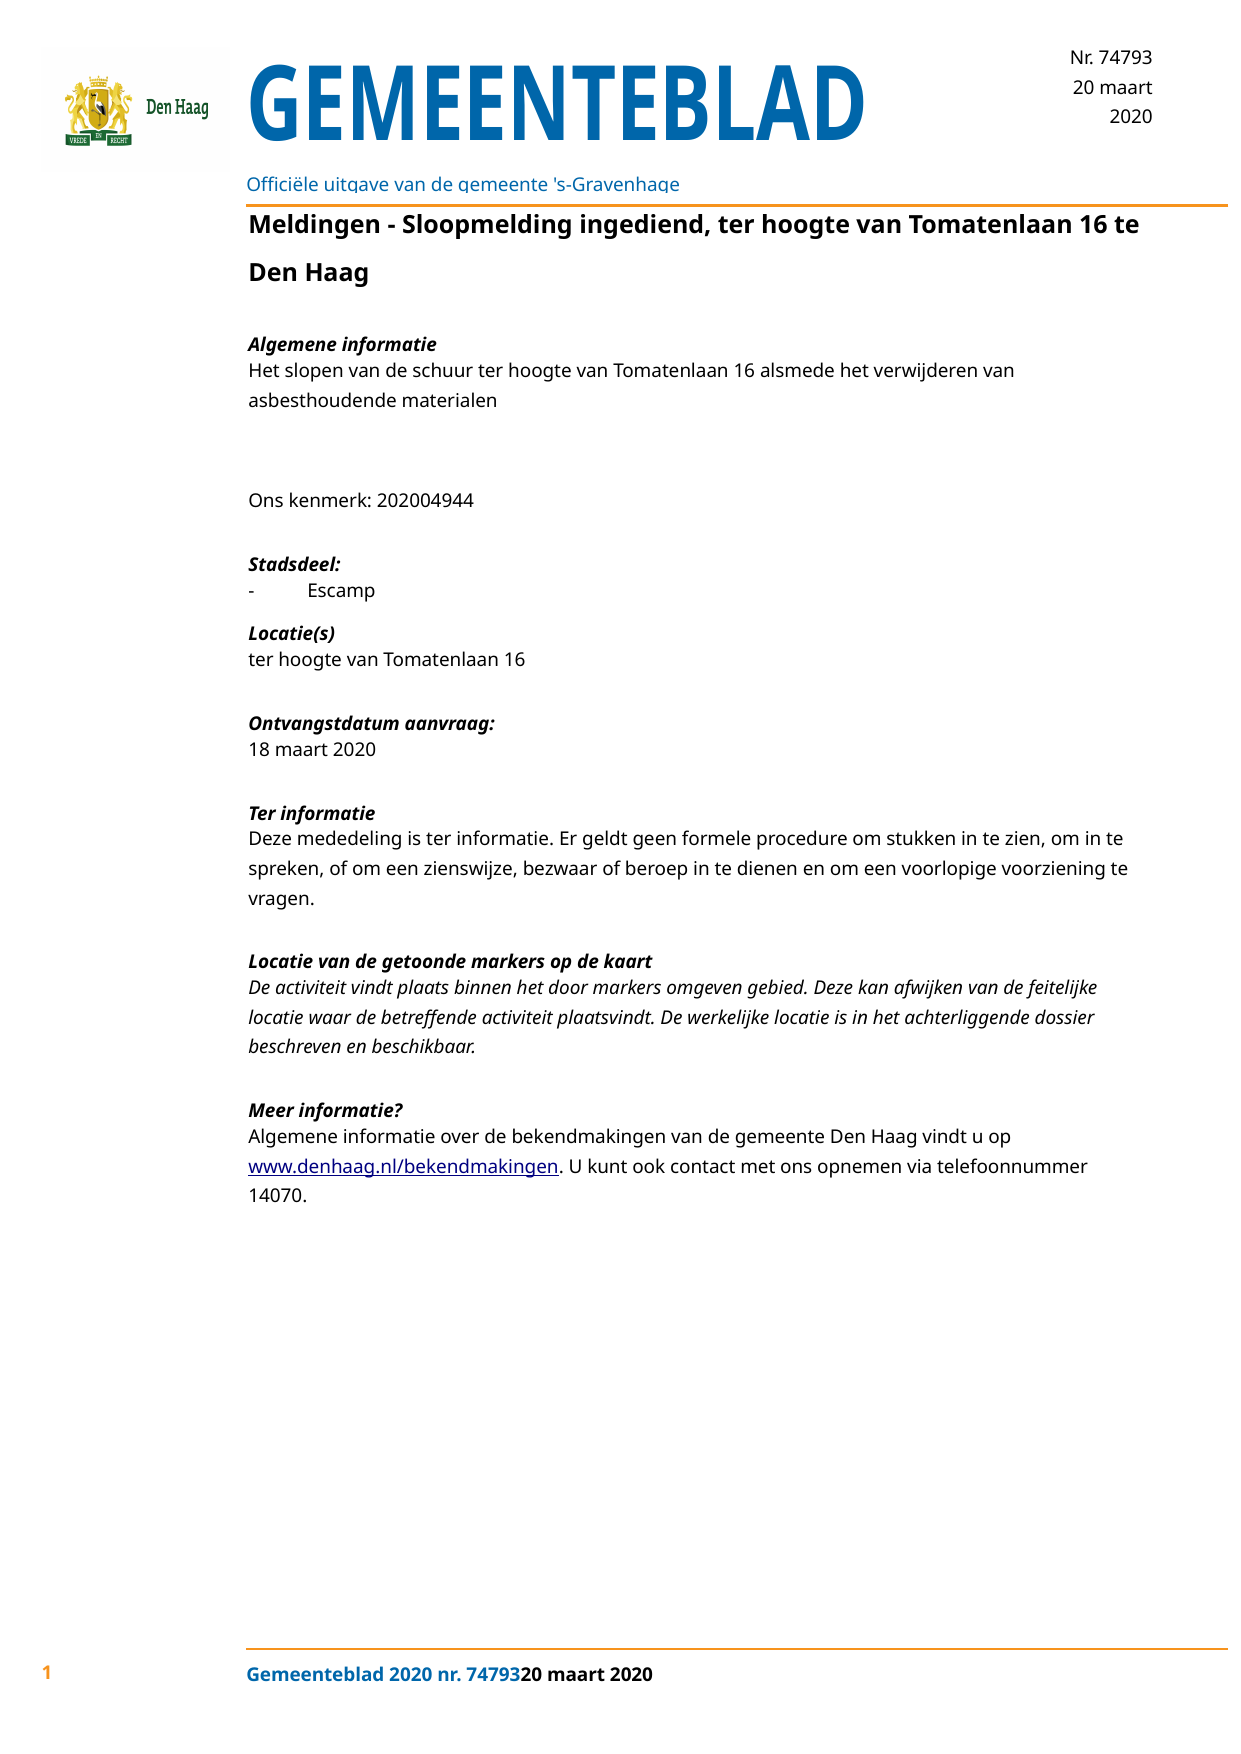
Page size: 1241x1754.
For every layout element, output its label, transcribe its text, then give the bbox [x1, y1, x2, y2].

text ter hoogte van Tomatenlaan 16 [248, 646, 1152, 672]
text De activiteit vindt plaats binnen het door markers omgeven gebied. Deze kan afwijken van de feitelijke locatie waar de betreffende activiteit plaatsvindt. De werkelijke locatie is in het achterliggende dossier beschreven en beschikbaar. [248, 974, 1152, 1059]
text Algemene informatie over de bekendmakingen van de gemeente Den Haag vindt u op www.denhaag.nl/bekendmakingen. U kunt ook contact met ons opnemen via telefoonnummer 14070. [248, 1123, 1152, 1208]
text Locatie(s) [248, 620, 1152, 646]
text 18 maart 2020 [248, 736, 1152, 762]
picture [41, 47, 231, 172]
text Algemene informatie [248, 331, 1152, 357]
text Stadsdeel: [248, 552, 1152, 577]
text Het slopen van de schuur ter hoogte van Tomatenlaan 16 alsmede het verwijderen van asbesthoudende materialen [248, 357, 1152, 412]
list Escamp [248, 577, 1152, 603]
text Deze mededeling is ter informatie. Er geldt geen formele procedure om stukken in te zien, om in te spreken, of om een zienswijze, bezwaar of beroep in te dienen en om een voorlopige voorziening te vragen. [248, 826, 1152, 910]
text Locatie van de getoonde markers op de kaart [248, 949, 1152, 974]
text Ter informatie [248, 800, 1152, 826]
text Meer informatie? [248, 1097, 1152, 1123]
text Ons kenmerk: 202004944 [248, 488, 1152, 513]
text Meldingen - Sloopmelding ingediend, ter hoogte van Tomatenlaan 16 te Den Haag [248, 207, 1152, 288]
text Ontvangstdatum aanvraag: [248, 710, 1152, 736]
